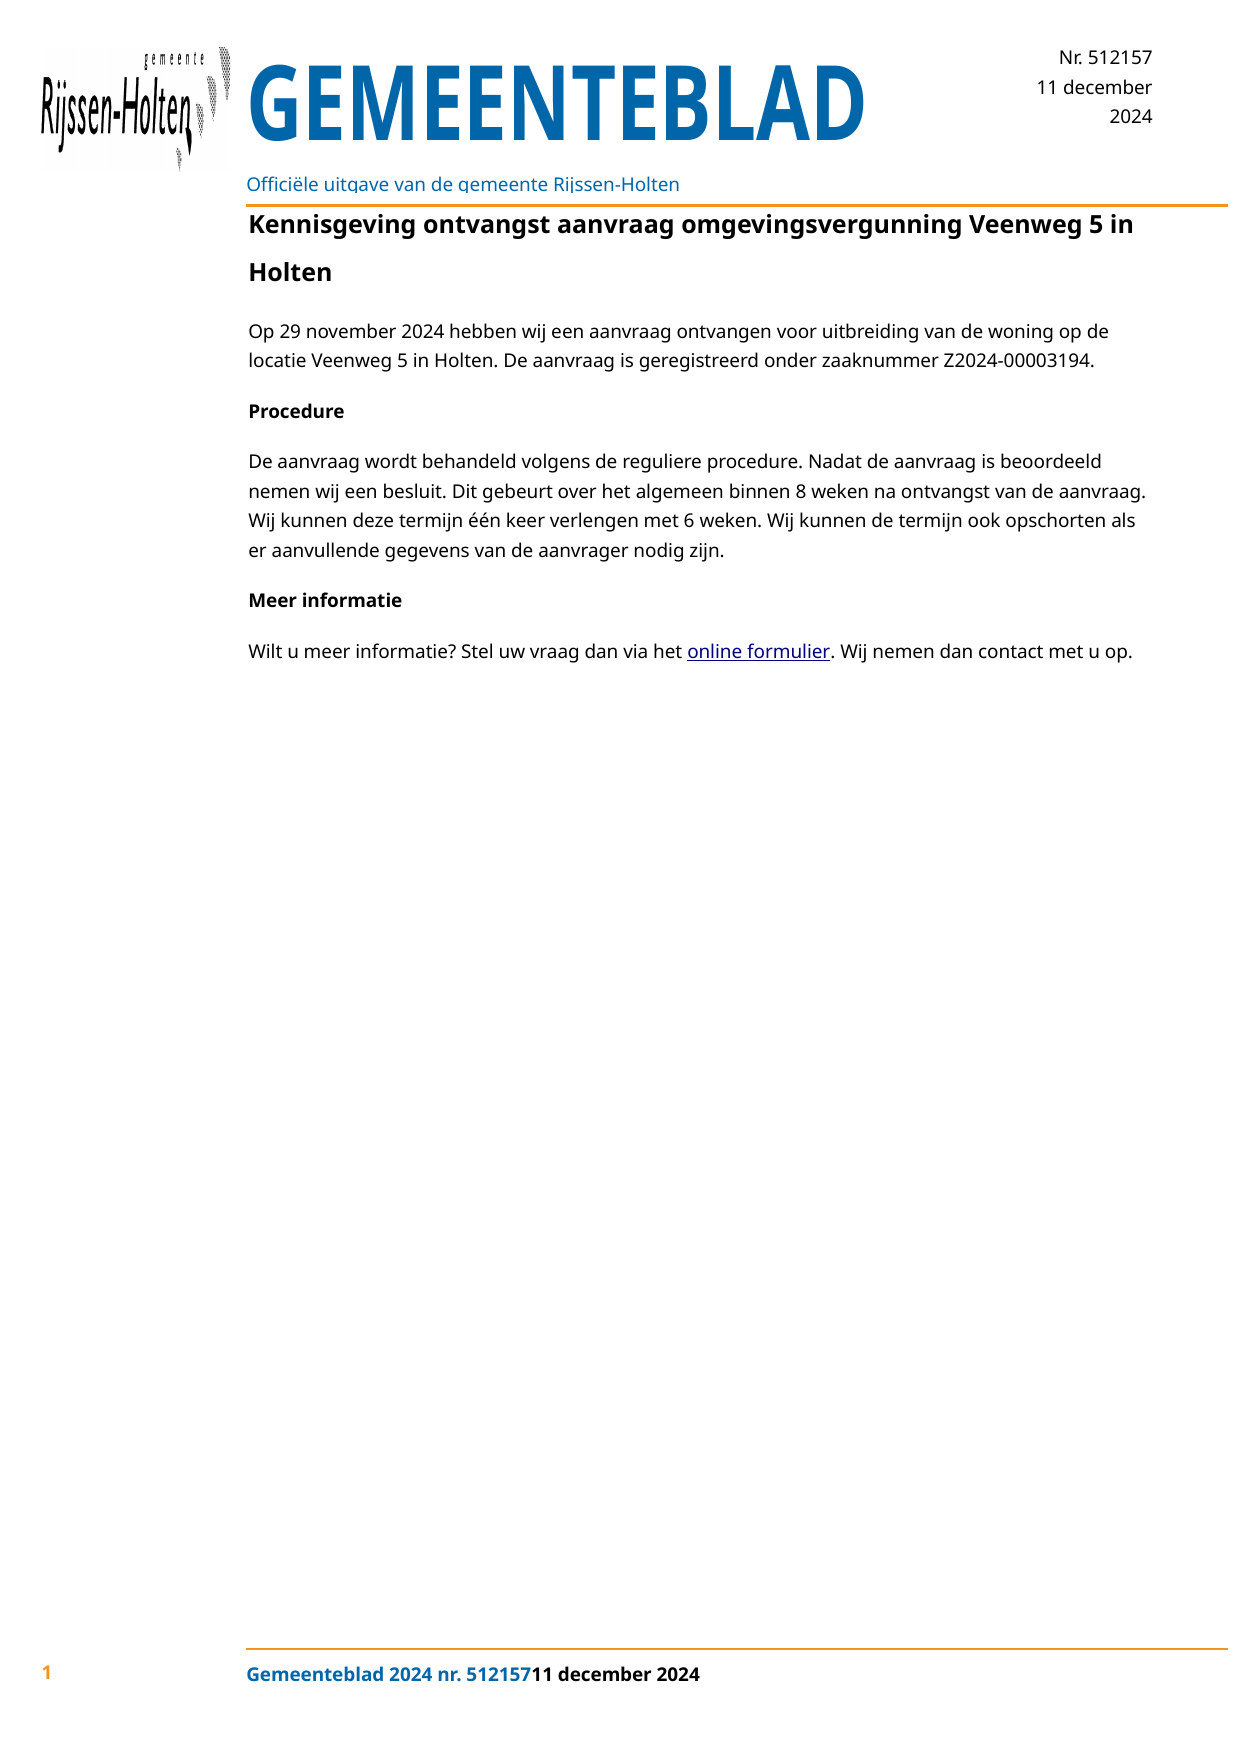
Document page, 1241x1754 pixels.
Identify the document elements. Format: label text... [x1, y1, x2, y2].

text Procedure [248, 398, 1152, 424]
text Meer informatie [248, 587, 1152, 613]
text De aanvraag wordt behandeld volgens de reguliere procedure. Nadat de aanvraag is beoordeeld nemen wij een besluit. Dit gebeurt over het algemeen binnen 8 weken na ontvangst van de aanvraag. Wij kunnen deze termijn één keer verlengen met 6 weken. Wij kunnen de termijn ook opschorten als er aanvullende gegevens van de aanvrager nodig zijn. [248, 448, 1152, 563]
text Kennisgeving ontvangst aanvraag omgevingsvergunning Veenweg 5 in Holten [248, 207, 1152, 288]
picture [41, 47, 231, 172]
text Op 29 november 2024 hebben wij een aanvraag ontvangen voor uitbreiding van de woning op de locatie Veenweg 5 in Holten. De aanvraag is geregistreerd onder zaaknummer Z2024-00003194. [248, 318, 1152, 373]
text Wilt u meer informatie? Stel uw vraag dan via het online formulier. Wij nemen dan contact met u op. [248, 638, 1152, 664]
